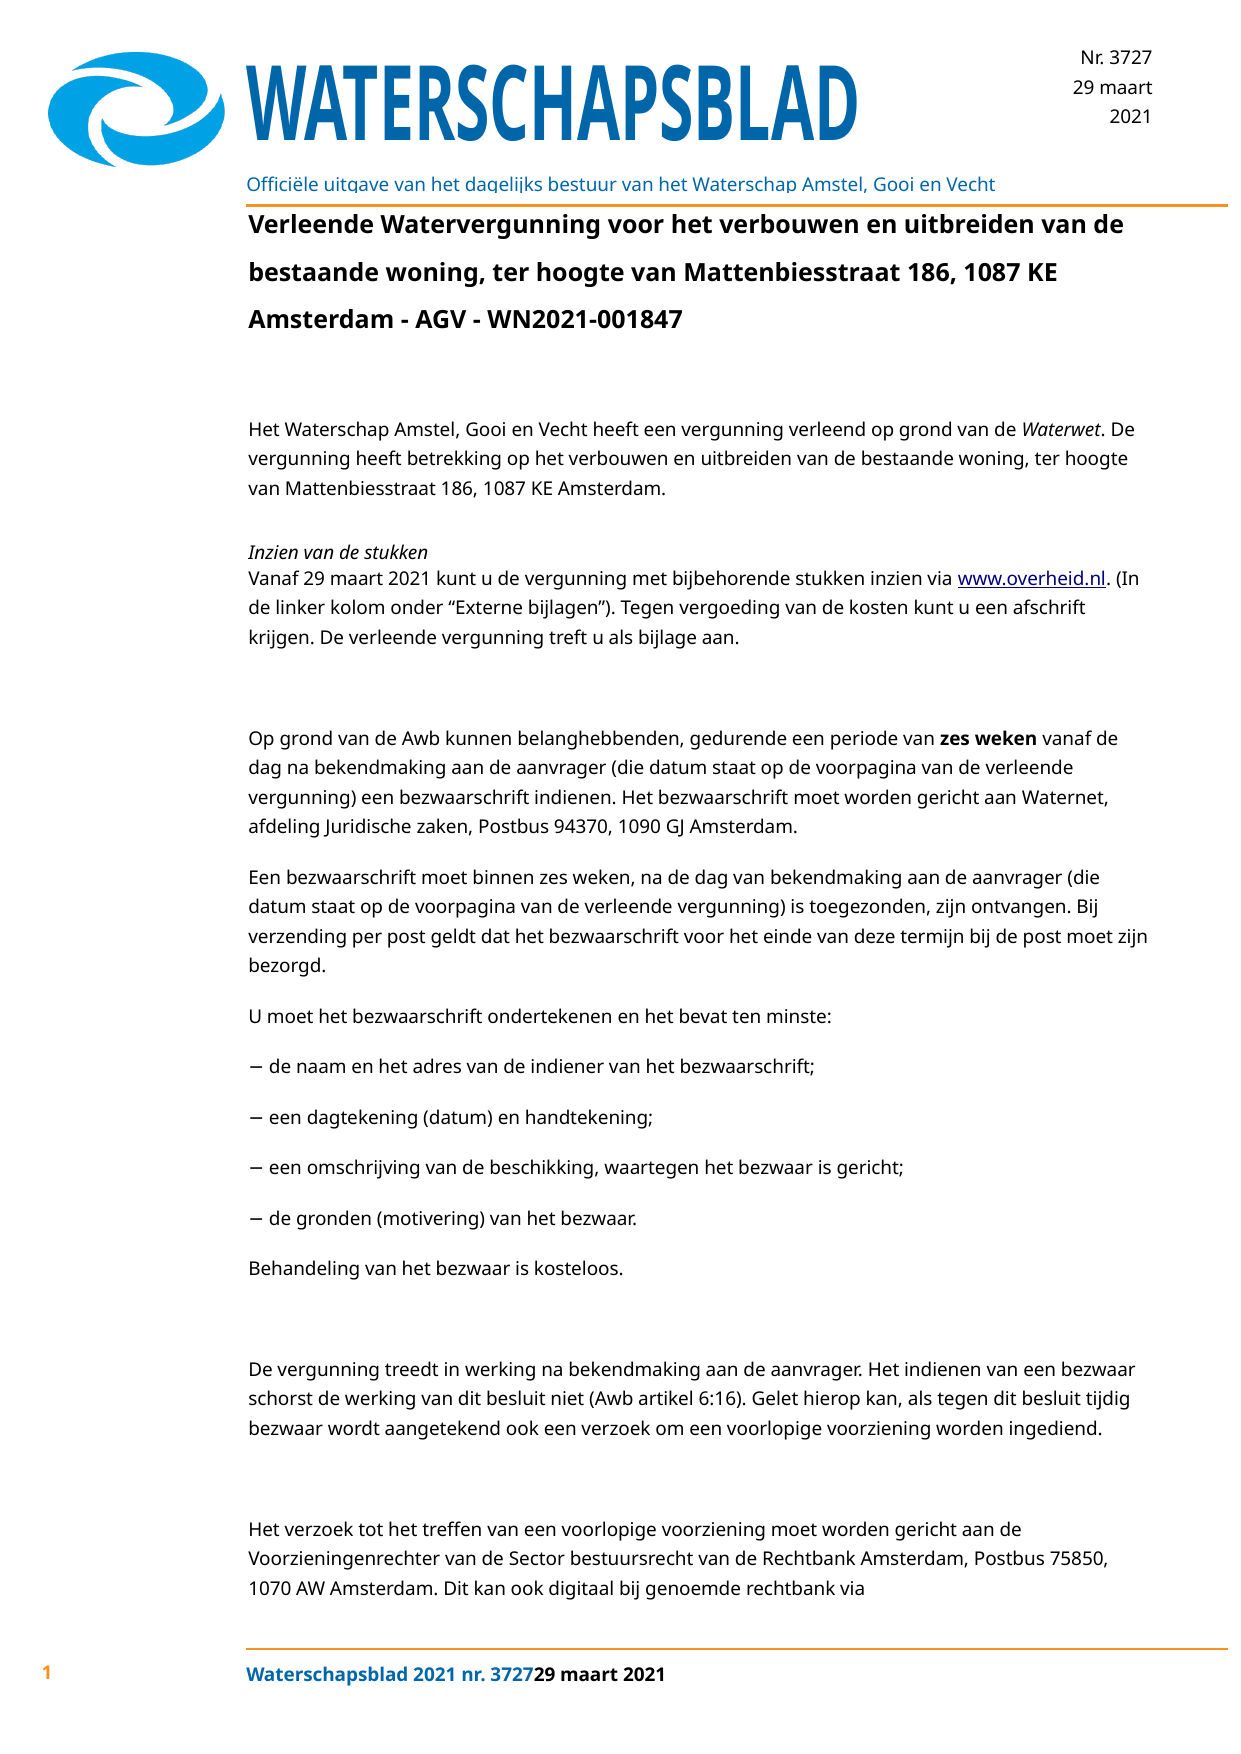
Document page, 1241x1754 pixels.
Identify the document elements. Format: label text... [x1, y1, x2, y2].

text Het verzoek tot het treffen van een voorlopige voorziening moet worden gericht aan de Voorzieningenrechter van de Sector bestuursrecht van de Rechtbank Amsterdam, Postbus 75850, 1070 AW Amsterdam. Dit kan ook digitaal bij genoemde rechtbank via [248, 1516, 1152, 1601]
text Inzien van de stukken [248, 539, 1152, 565]
text Behandeling van het bezwaar is kosteloos. [248, 1255, 1152, 1281]
text − een omschrijving van de beschikking, waartegen het bezwaar is gericht; [248, 1154, 1152, 1180]
text − een dagtekening (datum) en handtekening; [248, 1104, 1152, 1130]
text Het Waterschap Amstel, Gooi en Vecht heeft een vergunning verleend op grond van de Waterwet. De vergunning heeft betrekking op het verbouwen en uitbreiden van de bestaande woning, ter hoogte van Mattenbiesstraat 186, 1087 KE Amsterdam. [248, 416, 1152, 501]
text Een bezwaarschrift moet binnen zes weken, na de dag van bekendmaking aan de aanvrager (die datum staat op de voorpagina van de verleende vergunning) is toegezonden, zijn ontvangen. Bij verzending per post geldt dat het bezwaarschrift voor het einde van deze termijn bij de post moet zijn bezorgd. [248, 864, 1152, 978]
text − de naam en het adres van de indiener van het bezwaarschrift; [248, 1053, 1152, 1079]
text U moet het bezwaarschrift ondertekenen en het bevat ten minste: [248, 1003, 1152, 1029]
text De vergunning treedt in werking na bekendmaking aan de aanvrager. Het indienen van een bezwaar schorst de werking van dit besluit niet (Awb artikel 6:16). Gelet hierop kan, als tegen dit besluit tijdig bezwaar wordt aangetekend ook een verzoek om een voorlopige voorziening worden ingediend. [248, 1356, 1152, 1441]
text − de gronden (motivering) van het bezwaar. [248, 1205, 1152, 1231]
picture [41, 47, 231, 172]
text Vanaf 29 maart 2021 kunt u de vergunning met bijbehorende stukken inzien via www.overheid.nl. (In de linker kolom onder “Externe bijlagen”). Tegen vergoeding van de kosten kunt u een afschrift krijgen. De verleende vergunning treft u als bijlage aan. [248, 565, 1152, 650]
text Verleende Watervergunning voor het verbouwen en uitbreiden van de bestaande woning, ter hoogte van Mattenbiesstraat 186, 1087 KE Amsterdam - AGV - WN2021-001847 [248, 207, 1152, 336]
text Op grond van de Awb kunnen belanghebbenden, gedurende een periode van zes weken vanaf de dag na bekendmaking aan de aanvrager (die datum staat op de voorpagina van de verleende vergunning) een bezwaarschrift indienen. Het bezwaarschrift moet worden gericht aan Waternet, afdeling Juridische zaken, Postbus 94370, 1090 GJ Amsterdam. [248, 725, 1152, 839]
